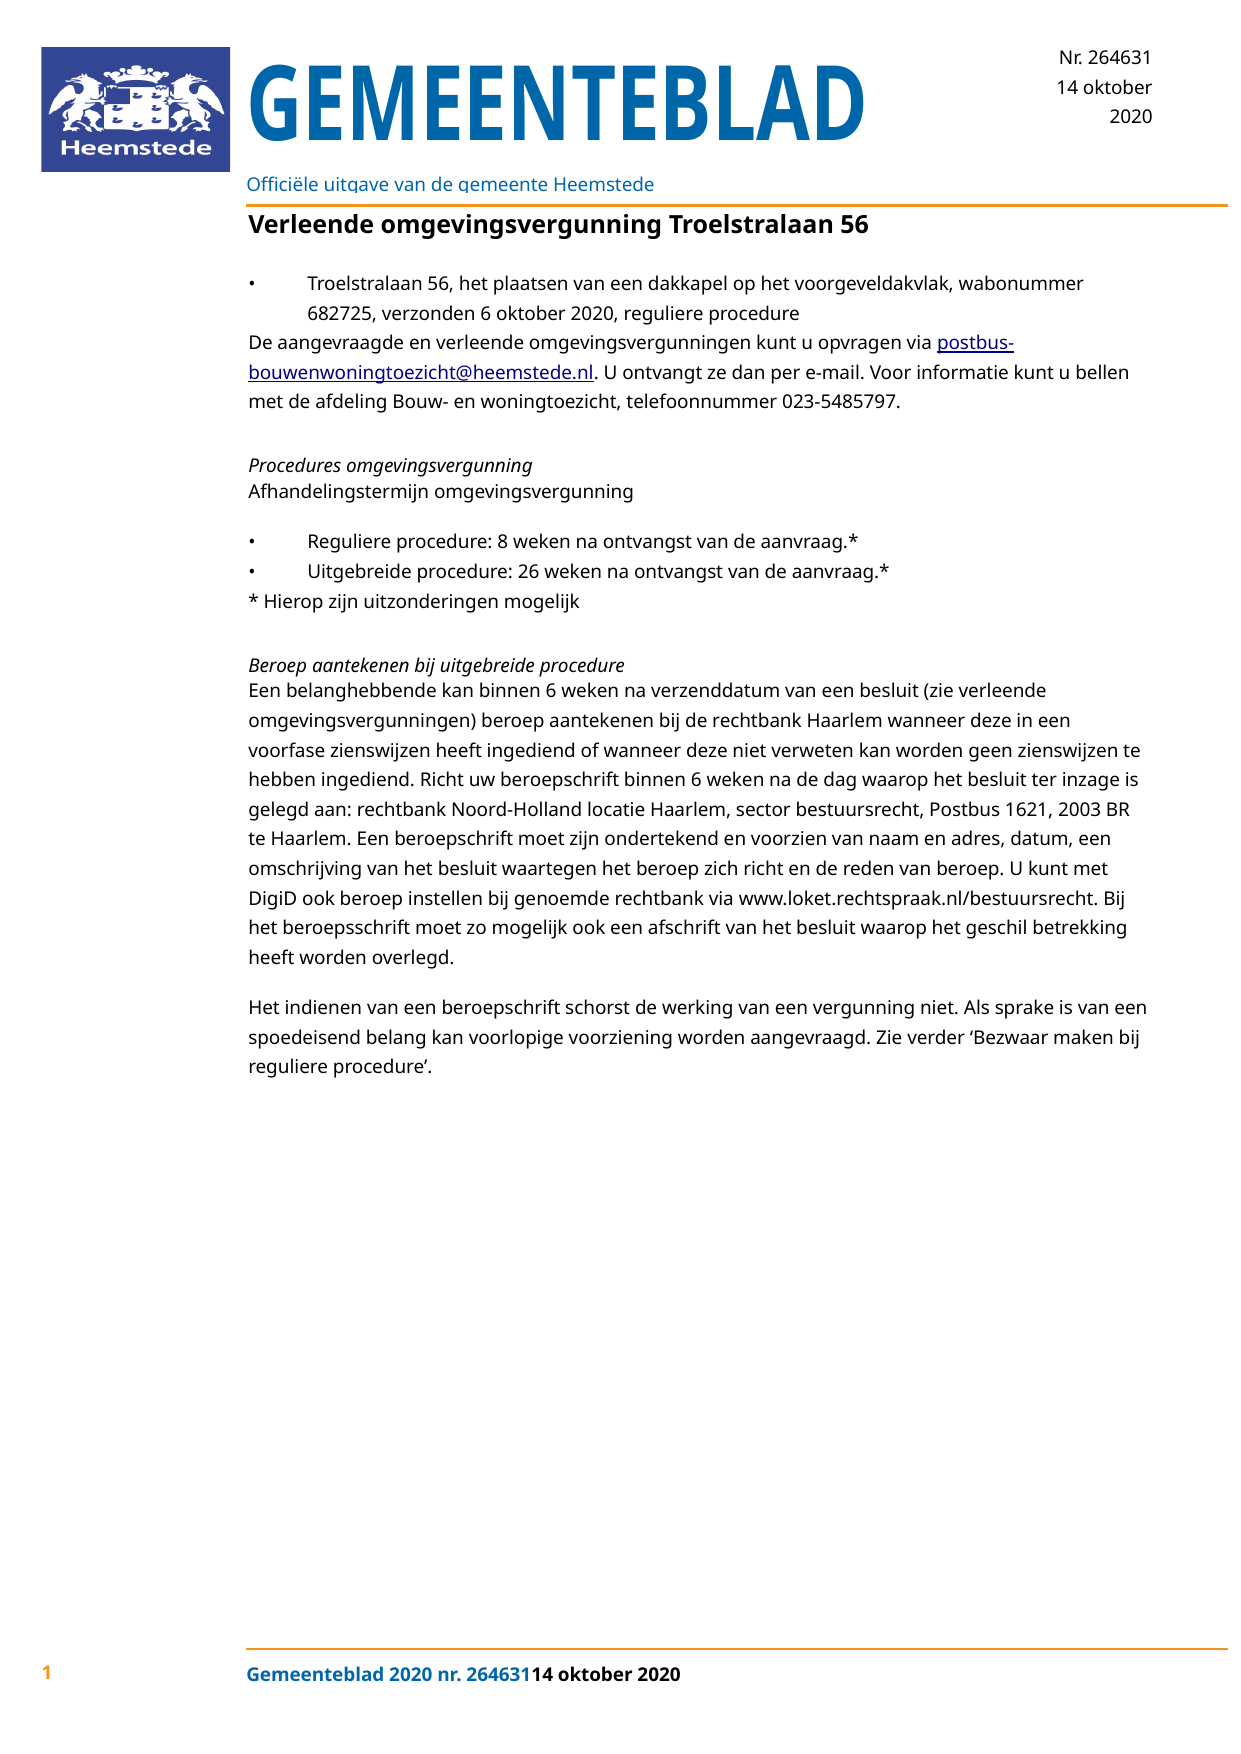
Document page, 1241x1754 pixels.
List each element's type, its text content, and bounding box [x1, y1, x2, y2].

text * Hierop zijn uitzonderingen mogelijk [248, 588, 1152, 614]
picture [41, 47, 231, 172]
text Beroep aantekenen bij uitgebreide procedure [248, 652, 1152, 678]
text Het indienen van een beroepschrift schorst de werking van een vergunning niet. Als sprake is van een spoedeisend belang kan voorlopige voorziening worden aangevraagd. Zie verder ‘Bezwaar maken bij reguliere procedure’. [248, 994, 1152, 1079]
text De aangevraagde en verleende omgevingsvergunningen kunt u opvragen via postbus-bouwenwoningtoezicht@heemstede.nl. U ontvangt ze dan per e-mail. Voor informatie kunt u bellen met de afdeling Bouw- en woningtoezicht, telefoonnummer 023-5485797. [248, 329, 1152, 414]
text Verleende omgevingsvergunning Troelstralaan 56 [248, 207, 1152, 241]
list Reguliere procedure: 8 weken na ontvangst van de aanvraag.* [248, 529, 1152, 554]
list Troelstralaan 56, het plaatsen van een dakkapel op het voorgeveldakvlak, wabonummer 682725, verzonden 6 oktober 2020, reguliere procedure [248, 270, 1152, 326]
text Procedures omgevingsvergunning [248, 453, 1152, 478]
text Een belanghebbende kan binnen 6 weken na verzenddatum van een besluit (zie verleende omgevingsvergunningen) beroep aantekenen bij de rechtbank Haarlem wanneer deze in een voorfase zienswijzen heeft ingediend of wanneer deze niet verweten kan worden geen zienswijzen te hebben ingediend. Richt uw beroepschrift binnen 6 weken na de dag waarop het besluit ter inzage is gelegd aan: rechtbank Noord-Holland locatie Haarlem, sector bestuursrecht, Postbus 1621, 2003 BR te Haarlem. Een beroepschrift moet zijn ondertekend en voorzien van naam en adres, datum, een omschrijving van het besluit waartegen het beroep zich richt en de reden van beroep. U kunt met DigiD ook beroep instellen bij genoemde rechtbank via www.loket.rechtspraak.nl/bestuursrecht. Bij het beroepsschrift moet zo mogelijk ook een afschrift van het besluit waarop het geschil betrekking heeft worden overlegd. [248, 678, 1152, 969]
list Uitgebreide procedure: 26 weken na ontvangst van de aanvraag.* [248, 558, 1152, 584]
text Afhandelingstermijn omgevingsvergunning [248, 478, 1152, 504]
